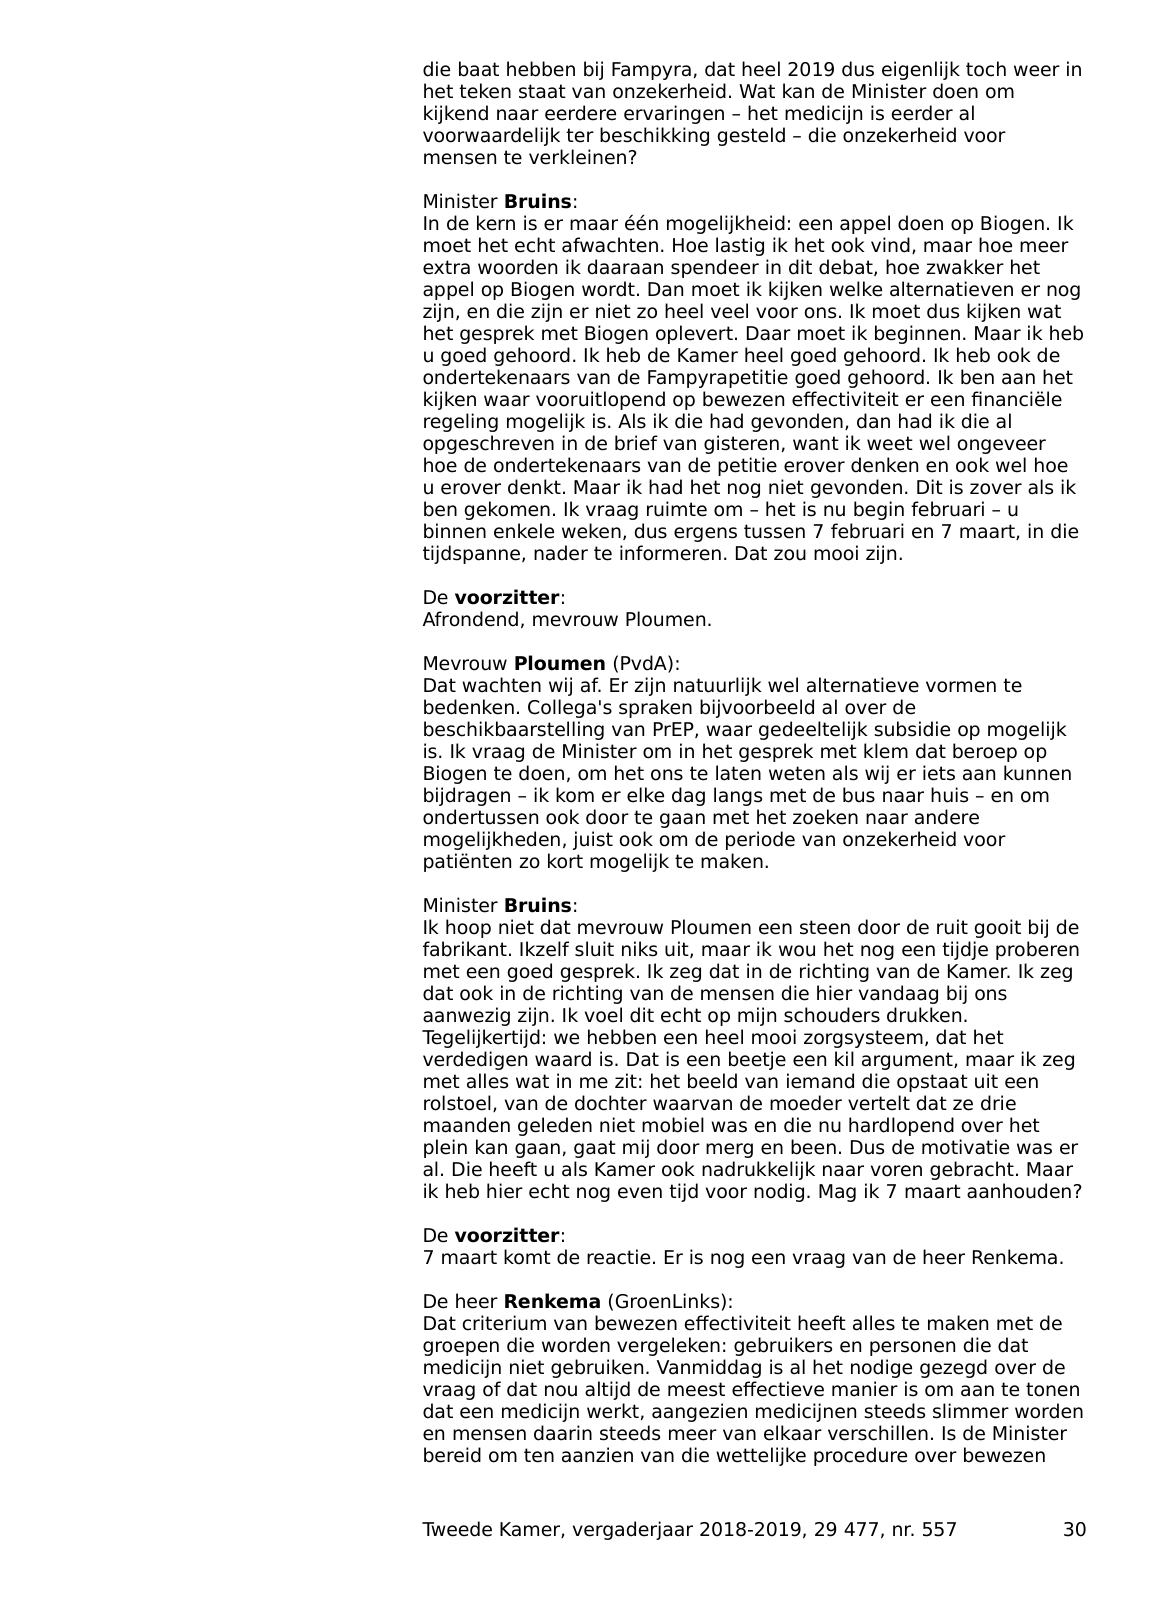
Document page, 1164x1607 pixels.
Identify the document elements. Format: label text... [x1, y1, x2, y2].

text Afrondend, mevrouw Ploumen. [422, 609, 1087, 631]
text De heer Renkema (GroenLinks): [422, 1291, 1087, 1313]
text die baat hebben bij Fampyra, dat heel 2019 dus eigenlijk toch weer in het teken staat van onzekerheid. Wat kan de Minister doen om kijkend naar eerdere ervaringen – het medicijn is eerder al voorwaardelijk ter beschikking gesteld – die onzekerheid voor mensen te verkleinen? [422, 59, 1087, 169]
text Minister Bruins: [422, 895, 1087, 917]
text Dat wachten wij af. Er zijn natuurlijk wel alternatieve vormen te bedenken. Collega's spraken bijvoorbeeld al over de beschikbaarstelling van PrEP, waar gedeeltelijk subsidie op mogelijk is. Ik vraag de Minister om in het gesprek met klem dat beroep op Biogen te doen, om het ons te laten weten als wij er iets aan kunnen bijdragen – ik kom er elke dag langs met de bus naar huis – en om ondertussen ook door te gaan met het zoeken naar andere mogelijkheden, juist ook om de periode van onzekerheid voor patiënten zo kort mogelijk te maken. [422, 675, 1087, 873]
text Minister Bruins: [422, 191, 1087, 213]
text Ik hoop niet dat mevrouw Ploumen een steen door de ruit gooit bij de fabrikant. Ikzelf sluit niks uit, maar ik wou het nog een tijdje proberen met een goed gesprek. Ik zeg dat in de richting van de Kamer. Ik zeg dat ook in de richting van de mensen die hier vandaag bij ons aanwezig zijn. Ik voel dit echt op mijn schouders drukken. Tegelijkertijd: we hebben een heel mooi zorgsysteem, dat het verdedigen waard is. Dat is een beetje een kil argument, maar ik zeg met alles wat in me zit: het beeld van iemand die opstaat uit een rolstoel, van de dochter waarvan de moeder vertelt dat ze drie maanden geleden niet mobiel was en die nu hardlopend over het plein kan gaan, gaat mij door merg en been. Dus de motivatie was er al. Die heeft u als Kamer ook nadrukkelijk naar voren gebracht. Maar ik heb hier echt nog even tijd voor nodig. Mag ik 7 maart aanhouden? [422, 917, 1087, 1203]
text De voorzitter: [422, 587, 1087, 609]
text 7 maart komt de reactie. Er is nog een vraag van de heer Renkema. [422, 1247, 1087, 1269]
text In de kern is er maar één mogelijkheid: een appel doen op Biogen. Ik moet het echt afwachten. Hoe lastig ik het ook vind, maar hoe meer extra woorden ik daaraan spendeer in dit debat, hoe zwakker het appel op Biogen wordt. Dan moet ik kijken welke alternatieven er nog zijn, en die zijn er niet zo heel veel voor ons. Ik moet dus kijken wat het gesprek met Biogen oplevert. Daar moet ik beginnen. Maar ik heb u goed gehoord. Ik heb de Kamer heel goed gehoord. Ik heb ook de ondertekenaars van de Fampyrapetitie goed gehoord. Ik ben aan het kijken waar vooruitlopend op bewezen effectiviteit er een financiële regeling mogelijk is. Als ik die had gevonden, dan had ik die al opgeschreven in de brief van gisteren, want ik weet wel ongeveer hoe de ondertekenaars van de petitie erover denken en ook wel hoe u erover denkt. Maar ik had het nog niet gevonden. Dit is zover als ik ben gekomen. Ik vraag ruimte om – het is nu begin februari – u binnen enkele weken, dus ergens tussen 7 februari en 7 maart, in die tijdspanne, nader te informeren. Dat zou mooi zijn. [422, 213, 1087, 565]
text Dat criterium van bewezen effectiviteit heeft alles te maken met de groepen die worden vergeleken: gebruikers en personen die dat medicijn niet gebruiken. Vanmiddag is al het nodige gezegd over de vraag of dat nou altijd de meest effectieve manier is om aan te tonen dat een medicijn werkt, aangezien medicijnen steeds slimmer worden en mensen daarin steeds meer van elkaar verschillen. Is de Minister bereid om ten aanzien van die wettelijke procedure over bewezen [422, 1313, 1087, 1467]
text Mevrouw Ploumen (PvdA): [422, 653, 1087, 675]
text De voorzitter: [422, 1225, 1087, 1247]
